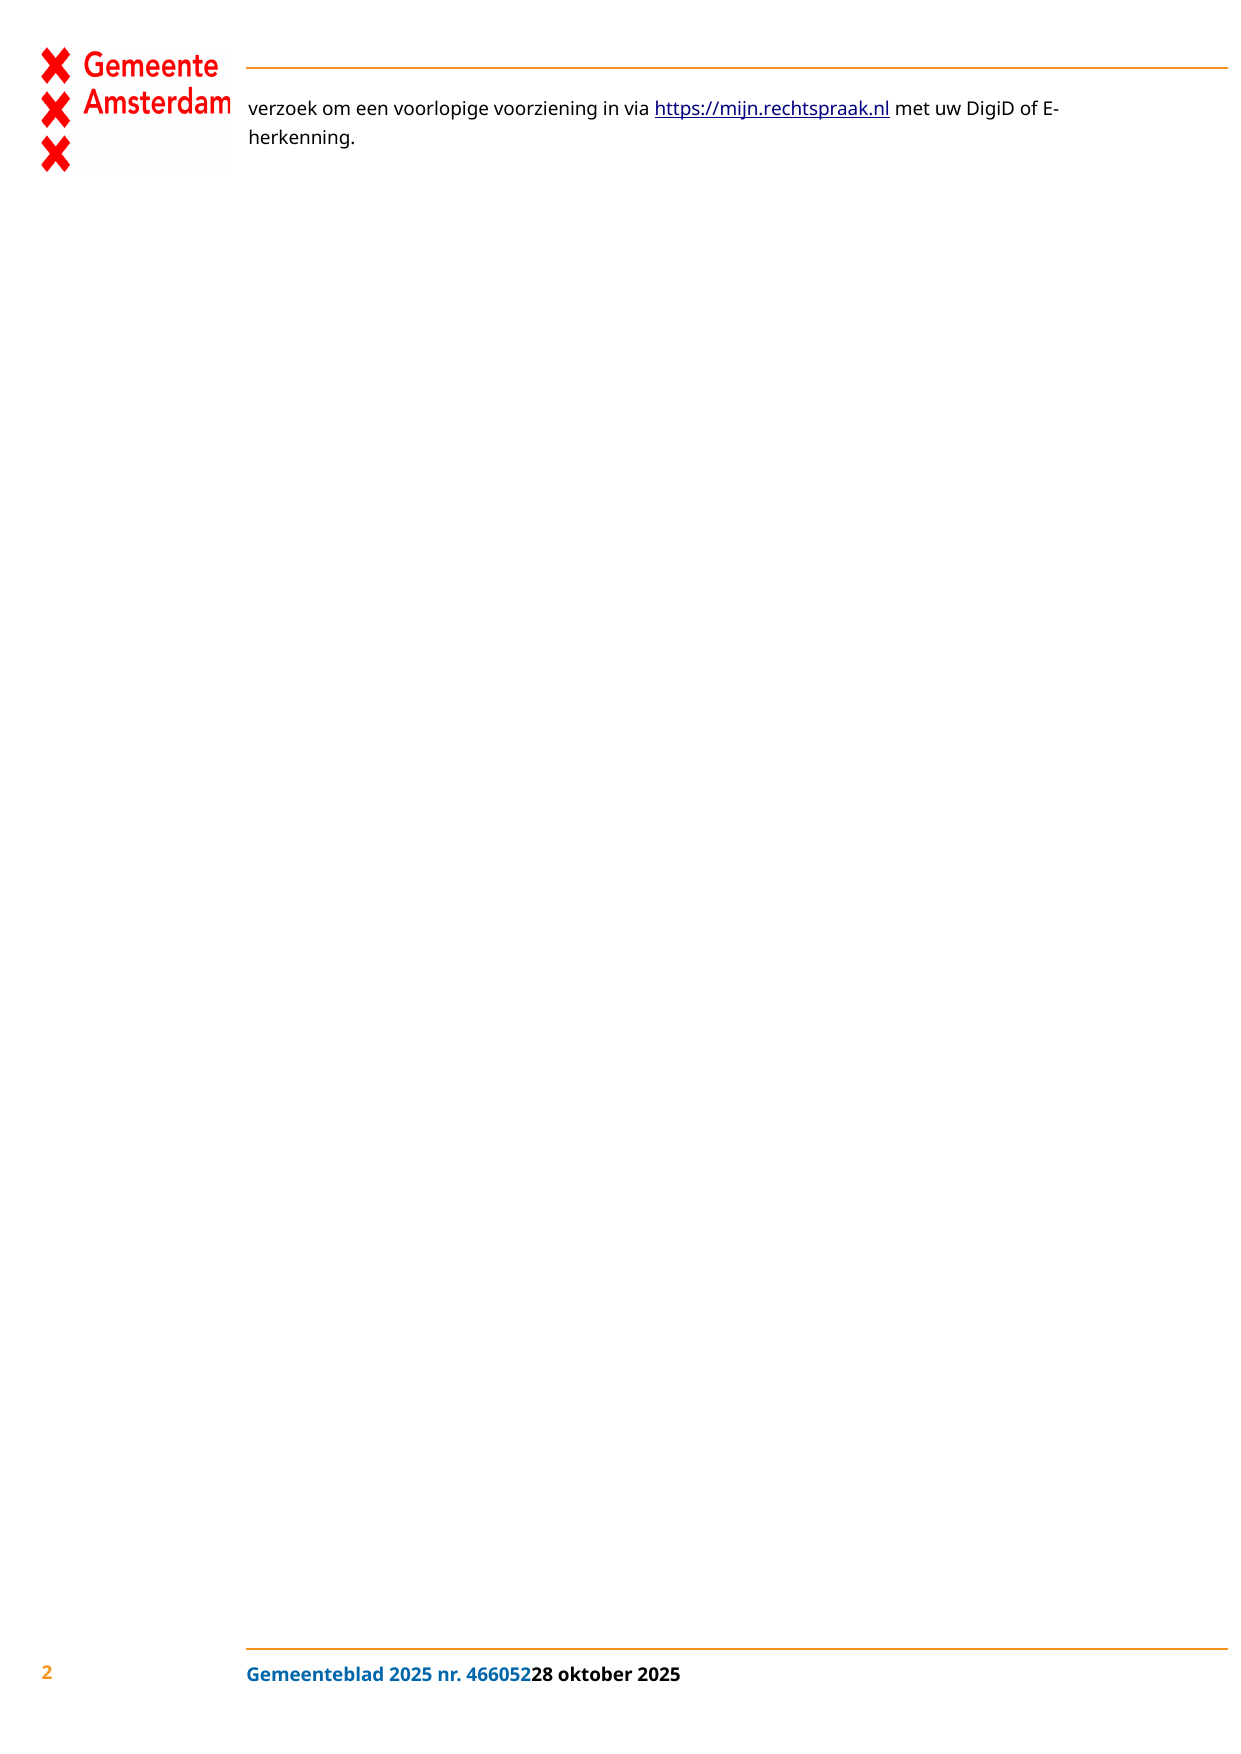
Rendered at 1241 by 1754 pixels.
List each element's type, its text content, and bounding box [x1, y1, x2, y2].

text verzoek om een voorlopige voorziening in via https://mijn.rechtspraak.nl met uw DigiD of E-herkenning. [248, 95, 1152, 150]
picture [41, 47, 231, 172]
